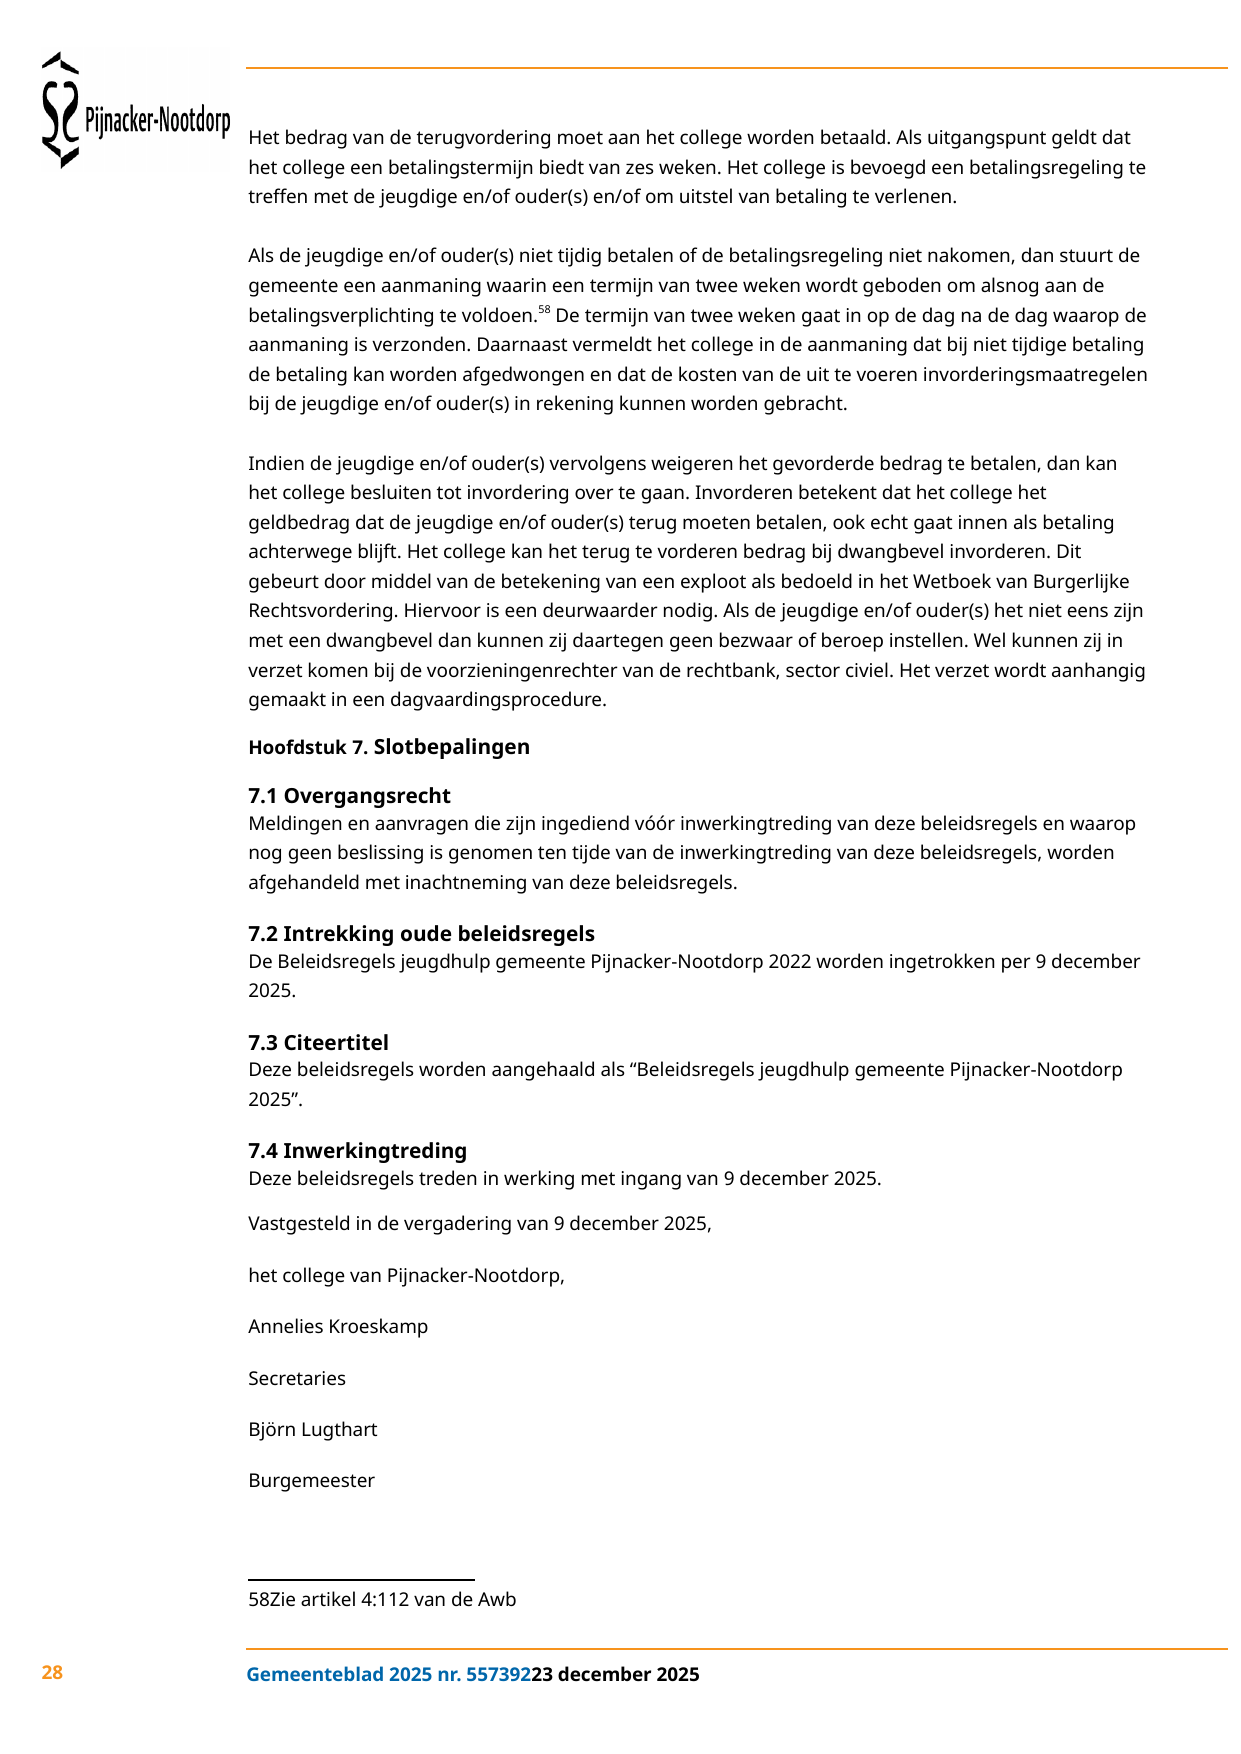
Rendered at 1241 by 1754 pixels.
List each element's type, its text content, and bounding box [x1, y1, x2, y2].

text Deze beleidsregels treden in werking met ingang van 9 december 2025. [248, 1165, 1152, 1190]
text 7.1 Overgangsrecht [248, 781, 1152, 810]
text Secretaries [248, 1365, 1152, 1390]
picture [41, 47, 231, 172]
text De Beleidsregels jeugdhulp gemeente Pijnacker-Nootdorp 2022 worden ingetrokken per 9 december 2025. [248, 948, 1152, 1003]
text Deze beleidsregels worden aangehaald als “Beleidsregels jeugdhulp gemeente Pijnacker-Nootdorp 2025”. [248, 1056, 1152, 1112]
text 7.3 Citeertitel [248, 1028, 1152, 1056]
text Het bedrag van de terugvordering moet aan het college worden betaald. Als uitgangspunt geldt dat het college een betalingstermijn biedt van zes weken. Het college is bevoegd een betalingsregeling te treffen met de jeugdige en/of ouder(s) en/of om uitstel van betaling te verlenen. [248, 124, 1152, 209]
text Björn Lugthart [248, 1416, 1152, 1442]
text Burgemeester [248, 1468, 1152, 1493]
text Zie artikel 4:112 van de Awb [248, 1586, 1152, 1612]
text het college van Pijnacker-Nootdorp, [248, 1262, 1152, 1287]
text Indien de jeugdige en/of ouder(s) vervolgens weigeren het gevorderde bedrag te betalen, dan kan het college besluiten tot invordering over te gaan. Invorderen betekent dat het college het geldbedrag dat de jeugdige en/of ouder(s) terug moeten betalen, ook echt gaat innen als betaling achterwege blijft. Het college kan het terug te vorderen bedrag bij dwangbevel invorderen. Dit gebeurt door middel van de betekening van een exploot als bedoeld in het Wetboek van Burgerlijke Rechtsvordering. Hiervoor is een deurwaarder nodig. Als de jeugdige en/of ouder(s) het niet eens zijn met een dwangbevel dan kunnen zij daartegen geen bezwaar of beroep instellen. Wel kunnen zij in verzet komen bij de voorzieningenrechter van de rechtbank, sector civiel. Het verzet wordt aanhangig gemaakt in een dagvaardingsprocedure. [248, 450, 1152, 712]
text Meldingen en aanvragen die zijn ingediend vóór inwerkingtreding van deze beleidsregels en waarop nog geen beslissing is genomen ten tijde van de inwerkingtreding van deze beleidsregels, worden afgehandeld met inachtneming van deze beleidsregels. [248, 810, 1152, 895]
text Hoofdstuk 7. Slotbepalingen [248, 732, 1152, 761]
text 7.4 Inwerkingtreding [248, 1136, 1152, 1165]
text 7.2 Intrekking oude beleidsregels [248, 919, 1152, 948]
text Vastgesteld in de vergadering van 9 december 2025, [248, 1210, 1152, 1236]
text Annelies Kroeskamp [248, 1313, 1152, 1339]
text Als de jeugdige en/of ouder(s) niet tijdig betalen of de betalingsregeling niet nakomen, dan stuurt de gemeente een aanmaning waarin een termijn van twee weken wordt geboden om alsnog aan de betalingsverplichting te voldoen. De termijn van twee weken gaat in op de dag na de dag waarop de aanmaning is verzonden. Daarnaast vermeldt het college in de aanmaning dat bij niet tijdige betaling de betaling kan worden afgedwongen en dat de kosten van de uit te voeren invorderingsmaatregelen bij de jeugdige en/of ouder(s) in rekening kunnen worden gebracht. [248, 243, 1152, 416]
